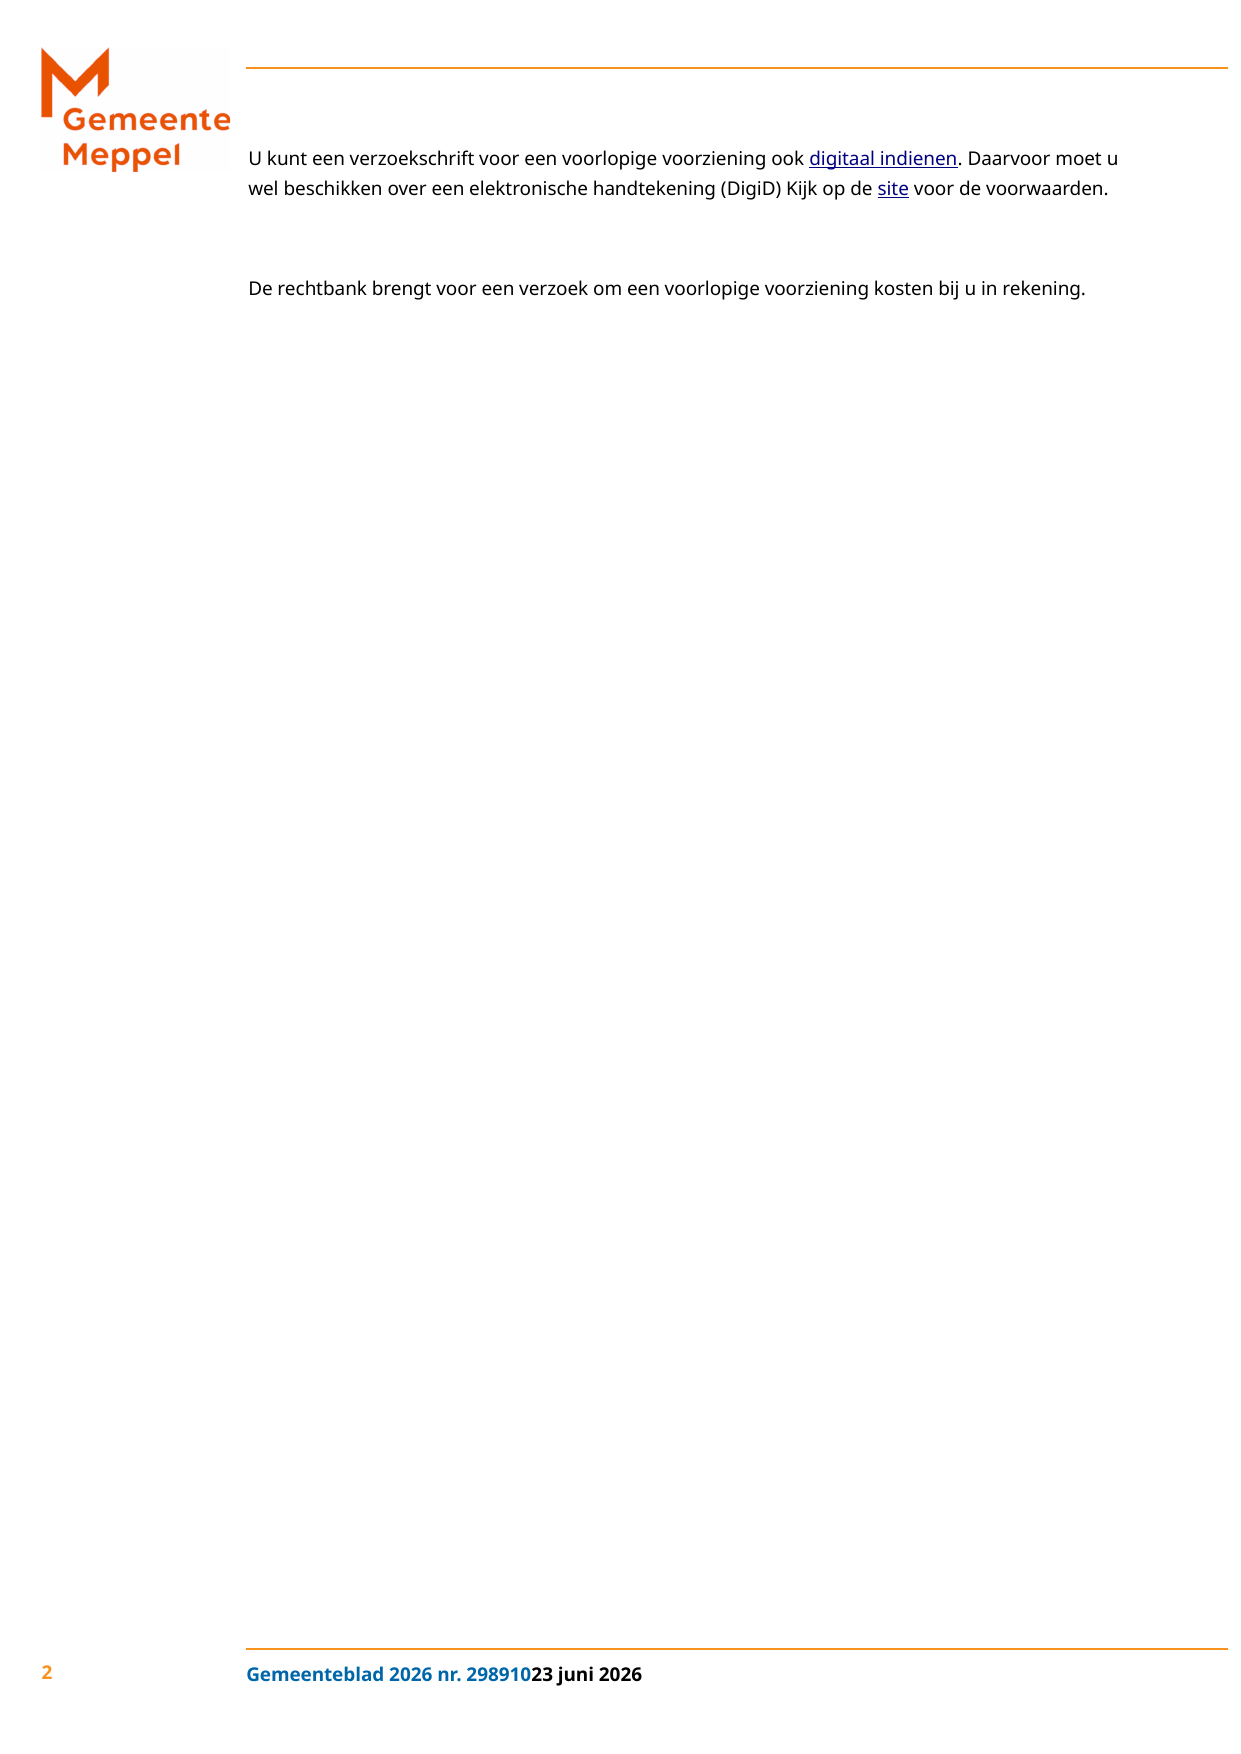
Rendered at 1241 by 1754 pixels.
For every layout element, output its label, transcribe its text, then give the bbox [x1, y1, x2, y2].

text De rechtbank brengt voor een verzoek om een voorlopige voorziening kosten bij u in rekening. [248, 276, 1152, 301]
text U kunt een verzoekschrift voor een voorlopige voorziening ook digitaal indienen. Daarvoor moet u wel beschikken over een elektronische handtekening (DigiD) Kijk op de site voor de voorwaarden. [248, 145, 1152, 201]
picture [41, 47, 231, 172]
